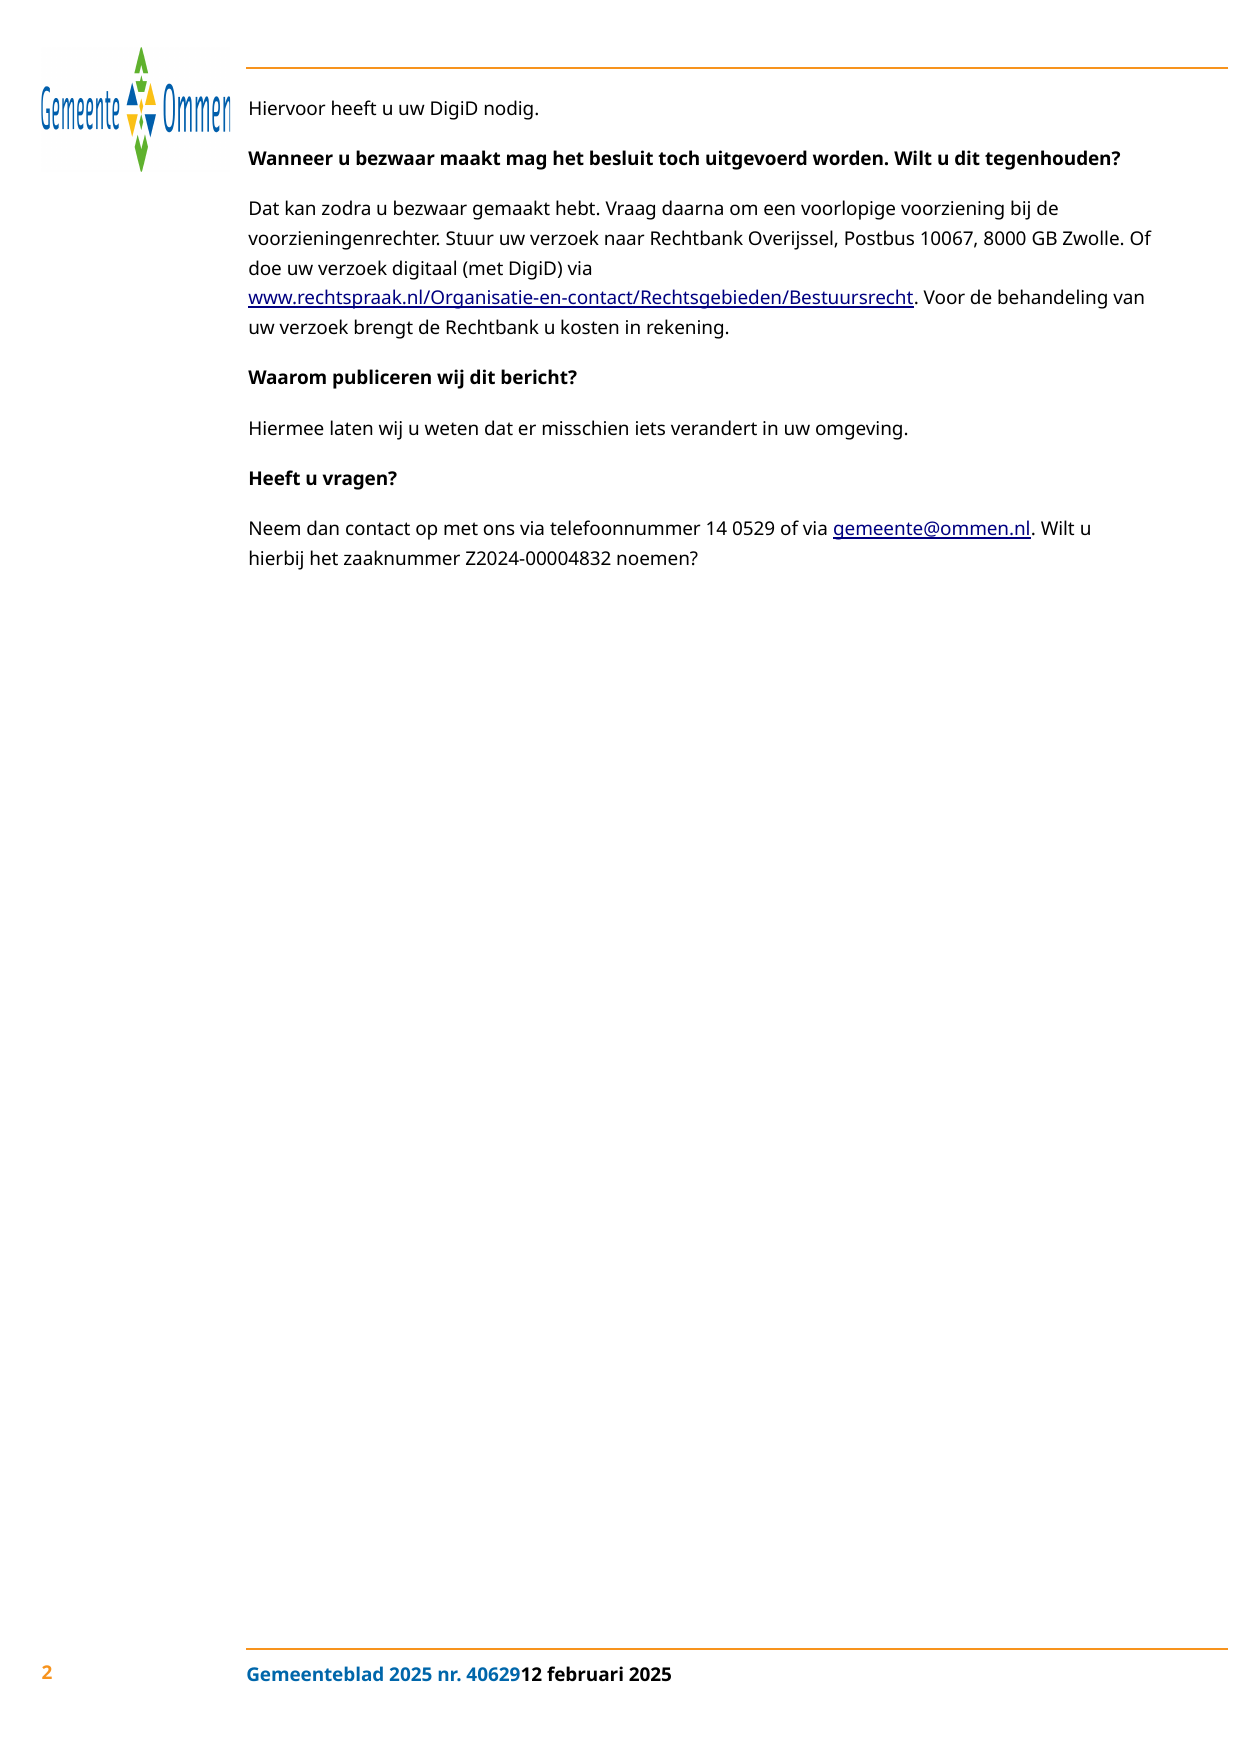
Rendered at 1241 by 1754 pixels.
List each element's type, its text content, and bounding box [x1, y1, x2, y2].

text Hiervoor heeft u uw DigiD nodig. [248, 95, 1152, 121]
text Wanneer u bezwaar maakt mag het besluit toch uitgevoerd worden. Wilt u dit tegenhouden? [248, 145, 1152, 171]
text Hiermee laten wij u weten dat er misschien iets verandert in uw omgeving. [248, 415, 1152, 441]
text Heeft u vragen? [248, 465, 1152, 491]
picture [41, 47, 231, 172]
text Dat kan zodra u bezwaar gemaakt hebt. Vraag daarna om een voorlopige voorziening bij de voorzieningenrechter. Stuur uw verzoek naar Rechtbank Overijssel, Postbus 10067, 8000 GB Zwolle. Of doe uw verzoek digitaal (met DigiD) via www.rechtspraak.nl/Organisatie-en-contact/Rechtsgebieden/Bestuursrecht. Voor de behandeling van uw verzoek brengt de Rechtbank u kosten in rekening. [248, 196, 1152, 340]
text Neem dan contact op met ons via telefoonnummer 14 0529 of via gemeente@ommen.nl. Wilt u hierbij het zaaknummer Z2024-00004832 noemen? [248, 516, 1152, 571]
text Waarom publiceren wij dit bericht? [248, 364, 1152, 390]
